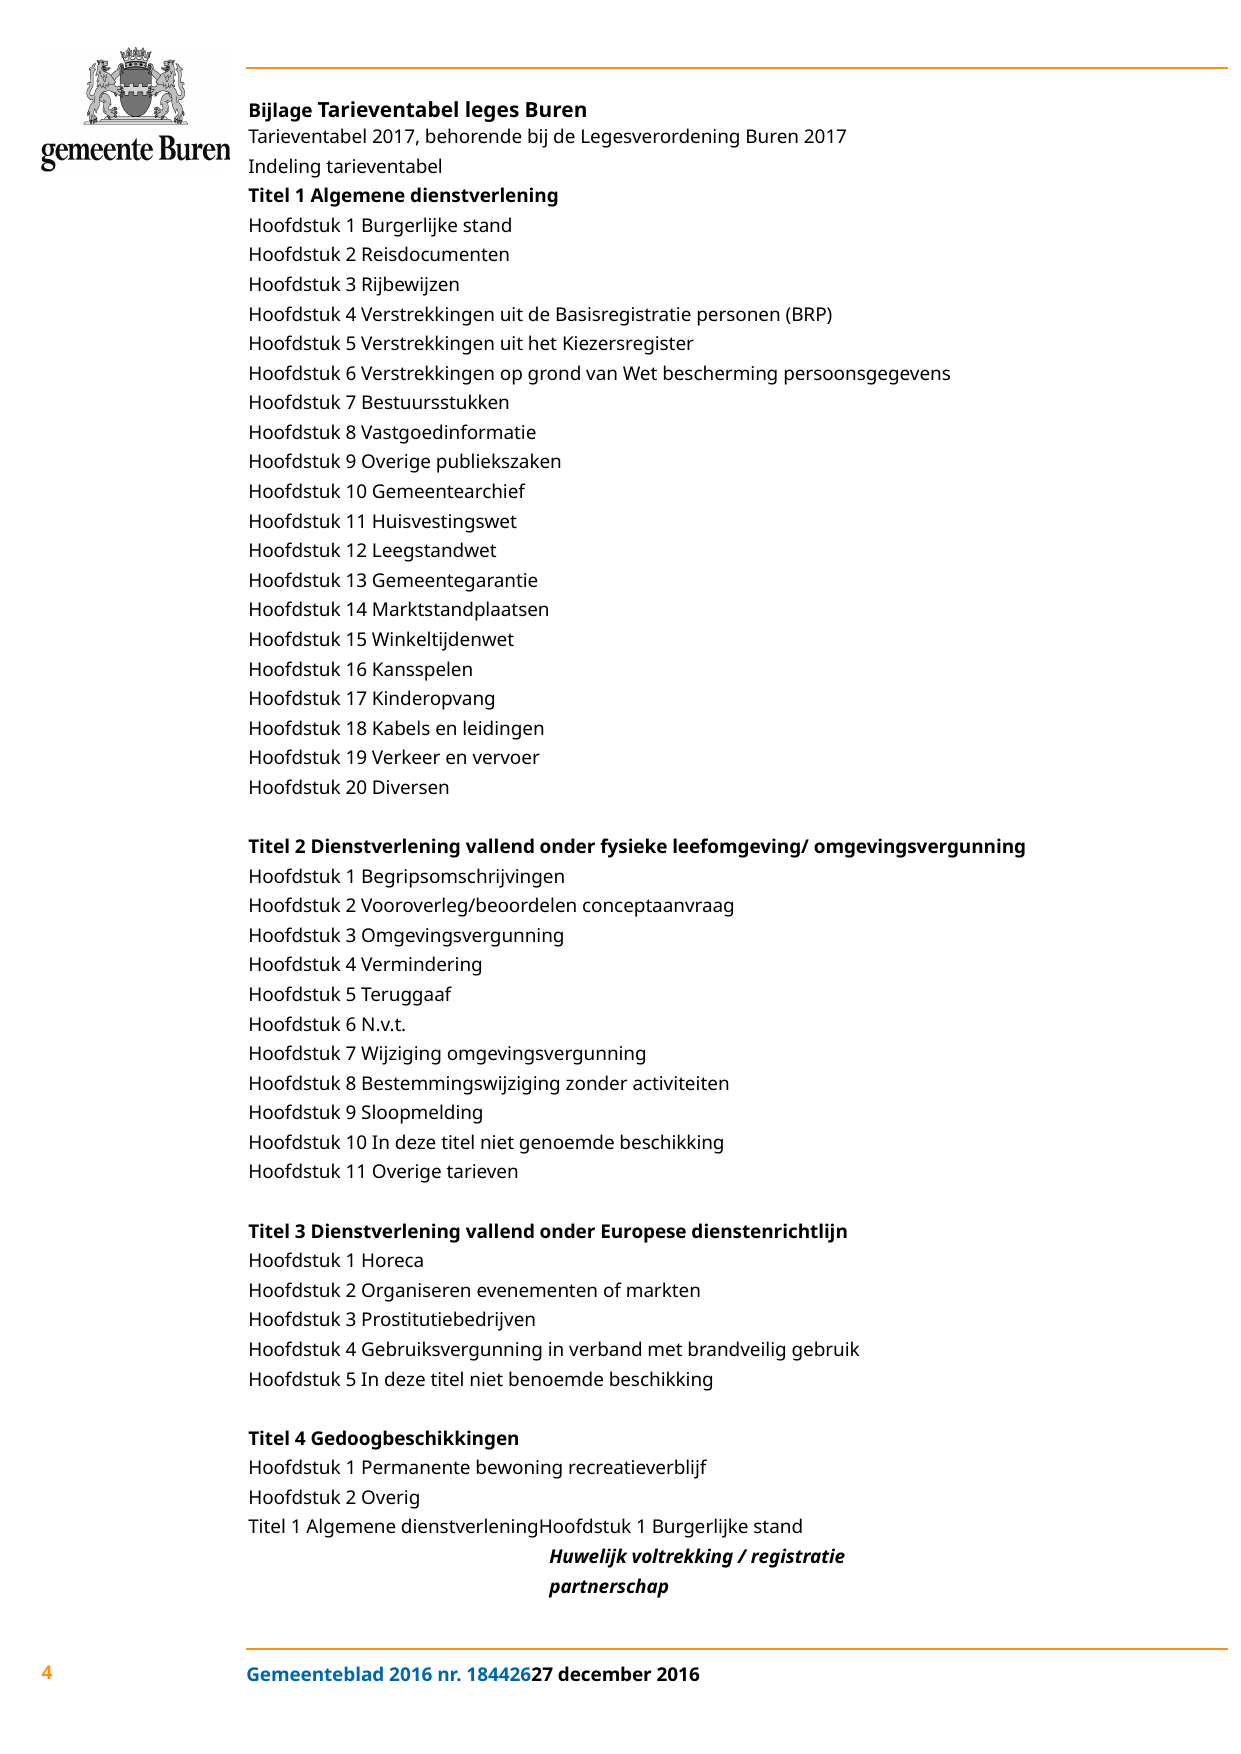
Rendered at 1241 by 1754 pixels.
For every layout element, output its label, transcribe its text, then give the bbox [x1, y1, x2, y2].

text Hoofdstuk 4 Vermindering [248, 952, 1152, 977]
table_header Huwelijk voltrekking / registratie partnerschap [549, 1544, 850, 1599]
table_header [850, 1544, 1152, 1599]
text Hoofdstuk 5 In deze titel niet benoemde beschikking [248, 1366, 1152, 1392]
text Hoofdstuk 14 Marktstandplaatsen [248, 597, 1152, 622]
text Titel 2 Dienstverlening vallend onder fysieke leefomgeving/ omgevingsvergunning [248, 833, 1152, 859]
text Hoofdstuk 1 Permanente bewoning recreatieverblijf [248, 1454, 1152, 1480]
text Hoofdstuk 7 Bestuursstukken [248, 389, 1152, 415]
text Hoofdstuk 1 Horeca [248, 1247, 1152, 1273]
text Hoofdstuk 17 Kinderopvang [248, 685, 1152, 711]
text Hoofdstuk 6 N.v.t. [248, 1011, 1152, 1037]
text Hoofdstuk 8 Vastgoedinformatie [248, 419, 1152, 445]
text Hoofdstuk 3 Omgevingsvergunning [248, 922, 1152, 948]
text Hoofdstuk 6 Verstrekkingen op grond van Wet bescherming persoonsgegevens [248, 360, 1152, 386]
text Titel 1 Algemene dienstverlening [248, 182, 1152, 208]
text Hoofdstuk 2 Organiseren evenementen of markten [248, 1277, 1152, 1303]
text Hoofdstuk 5 Teruggaaf [248, 981, 1152, 1007]
text Hoofdstuk 13 Gemeentegarantie [248, 567, 1152, 593]
text Hoofdstuk 8 Bestemmingswijziging zonder activiteiten [248, 1070, 1152, 1096]
text Titel 1 Algemene dienstverleningHoofdstuk 1 Burgerlijke stand [248, 1514, 1152, 1539]
text Hoofdstuk 9 Overige publiekszaken [248, 449, 1152, 474]
text Hoofdstuk 19 Verkeer en vervoer [248, 744, 1152, 770]
text Hoofdstuk 15 Winkeltijdenwet [248, 626, 1152, 652]
text Hoofdstuk 3 Rijbewijzen [248, 271, 1152, 297]
text Hoofdstuk 3 Prostitutiebedrijven [248, 1307, 1152, 1332]
text Hoofdstuk 1 Begripsomschrijvingen [248, 863, 1152, 889]
text Hoofdstuk 2 Vooroverleg/beoordelen conceptaanvraag [248, 892, 1152, 918]
text Bijlage Tarieventabel leges Buren [248, 95, 1152, 123]
text Hoofdstuk 4 Verstrekkingen uit de Basisregistratie personen (BRP) [248, 301, 1152, 327]
text Hoofdstuk 4 Gebruiksvergunning in verband met brandveilig gebruik [248, 1336, 1152, 1362]
text Hoofdstuk 7 Wijziging omgevingsvergunning [248, 1040, 1152, 1066]
text Hoofdstuk 18 Kabels en leidingen [248, 715, 1152, 741]
picture [41, 47, 231, 172]
text Hoofdstuk 1 Burgerlijke stand [248, 212, 1152, 238]
text Hoofdstuk 2 Overig [248, 1484, 1152, 1510]
text Hoofdstuk 20 Diversen [248, 774, 1152, 800]
text Hoofdstuk 9 Sloopmelding [248, 1099, 1152, 1125]
text Hoofdstuk 11 Overige tarieven [248, 1159, 1152, 1184]
text Tarieventabel 2017, behorende bij de Legesverordening Buren 2017 [248, 123, 1152, 149]
text Hoofdstuk 16 Kansspelen [248, 656, 1152, 682]
text Indeling tarieventabel [248, 153, 1152, 179]
text Hoofdstuk 10 Gemeentearchief [248, 478, 1152, 504]
text Titel 4 Gedoogbeschikkingen [248, 1425, 1152, 1451]
text Hoofdstuk 5 Verstrekkingen uit het Kiezersregister [248, 330, 1152, 356]
text Hoofdstuk 10 In deze titel niet genoemde beschikking [248, 1129, 1152, 1155]
text Titel 3 Dienstverlening vallend onder Europese dienstenrichtlijn [248, 1218, 1152, 1244]
text Hoofdstuk 11 Huisvestingswet [248, 508, 1152, 534]
text Hoofdstuk 12 Leegstandwet [248, 537, 1152, 563]
table_header [248, 1544, 549, 1599]
text Hoofdstuk 2 Reisdocumenten [248, 242, 1152, 267]
